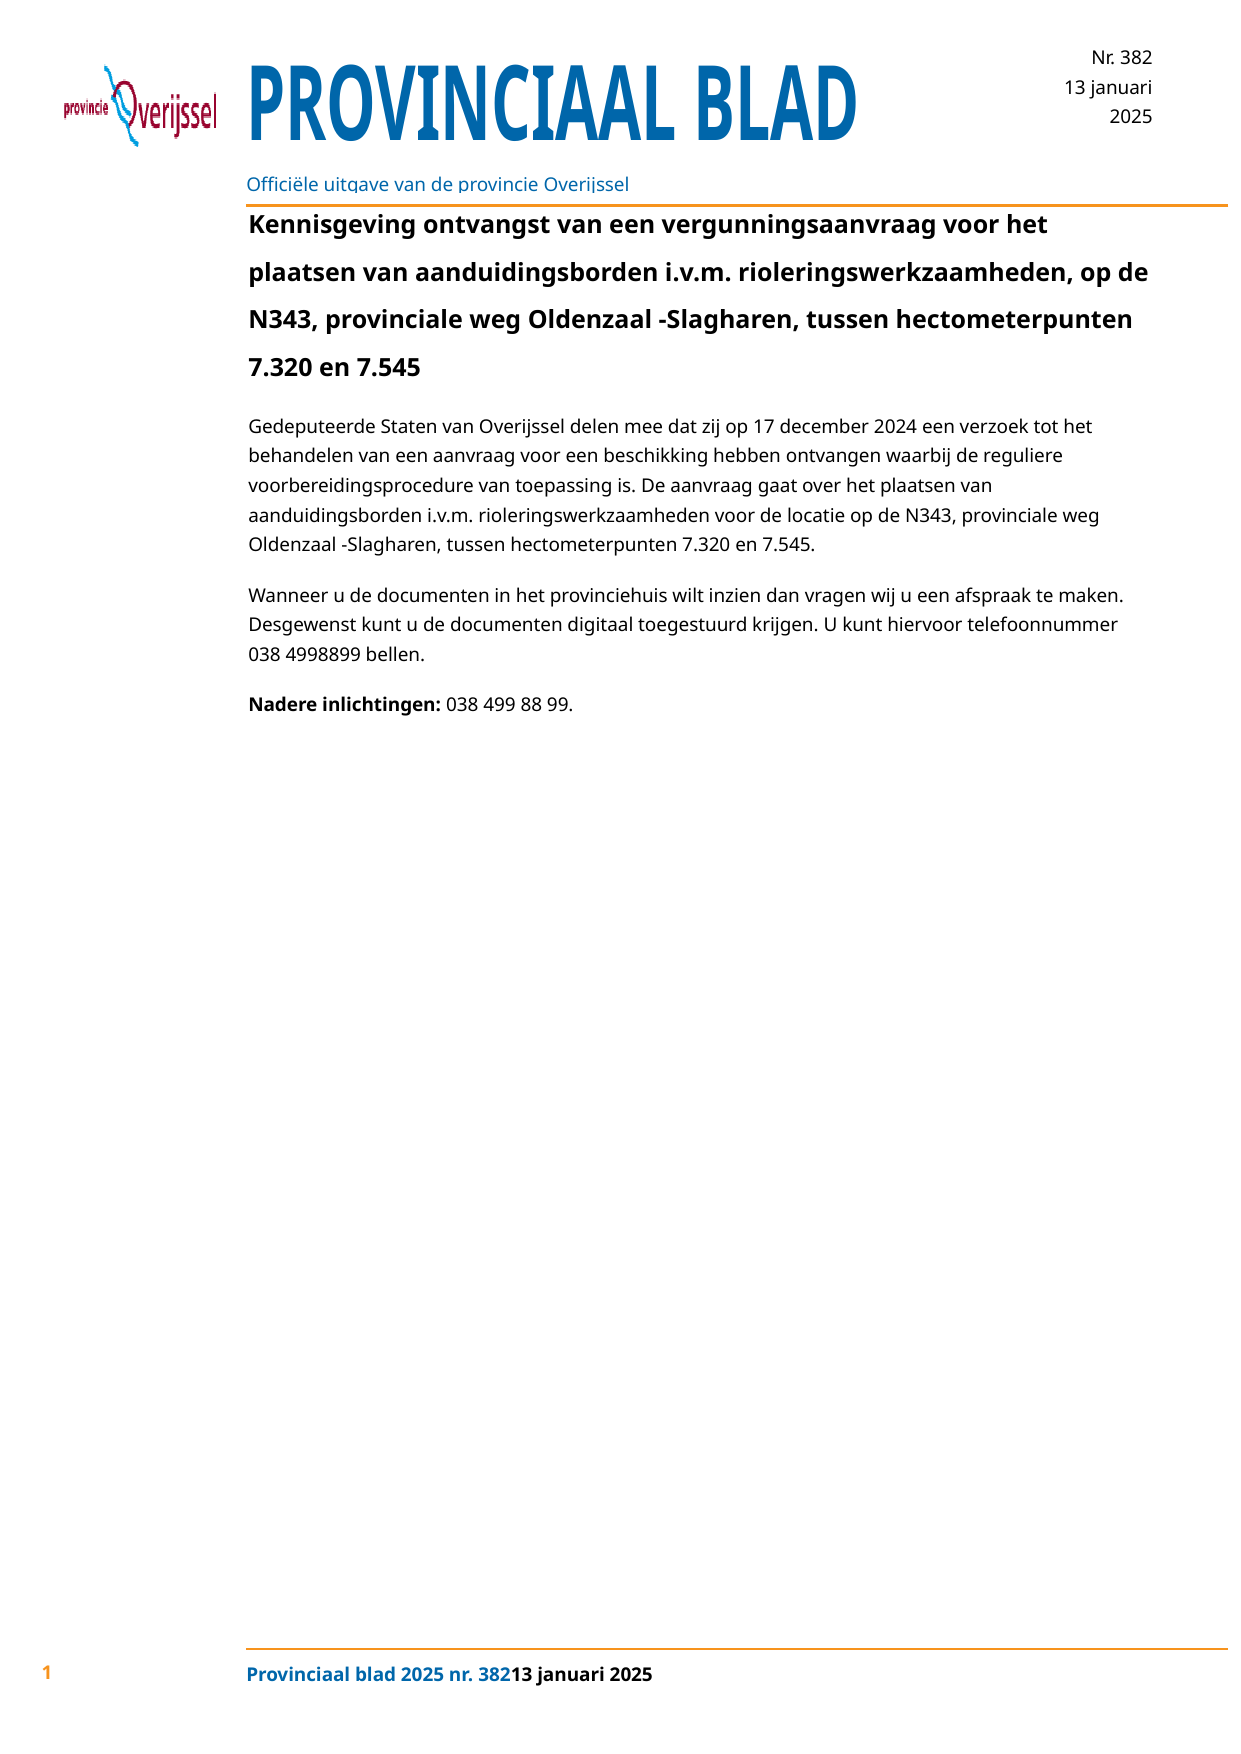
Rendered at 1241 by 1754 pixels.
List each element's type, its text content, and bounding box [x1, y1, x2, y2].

text Kennisgeving ontvangst van een vergunningsaanvraag voor het plaatsen van aanduidingsborden i.v.m. rioleringswerkzaamheden, op de N343, provinciale weg Oldenzaal -Slagharen, tussen hectometerpunten 7.320 en 7.545 [248, 207, 1152, 384]
text Nadere inlichtingen: 038 499 88 99. [248, 691, 1152, 717]
text Wanneer u de documenten in het provinciehuis wilt inzien dan vragen wij u een afspraak te maken. Desgewenst kunt u de documenten digitaal toegestuurd krijgen. U kunt hiervoor telefoonnummer 038 4998899 bellen. [248, 582, 1152, 667]
text Gedeputeerde Staten van Overijssel delen mee dat zij op 17 december 2024 een verzoek tot het behandelen van een aanvraag voor een beschikking hebben ontvangen waarbij de reguliere voorbereidingsprocedure van toepassing is. De aanvraag gaat over het plaatsen van aanduidingsborden i.v.m. rioleringswerkzaamheden voor de locatie op de N343, provinciale weg Oldenzaal -Slagharen, tussen hectometerpunten 7.320 en 7.545. [248, 413, 1152, 557]
picture [41, 47, 231, 172]
